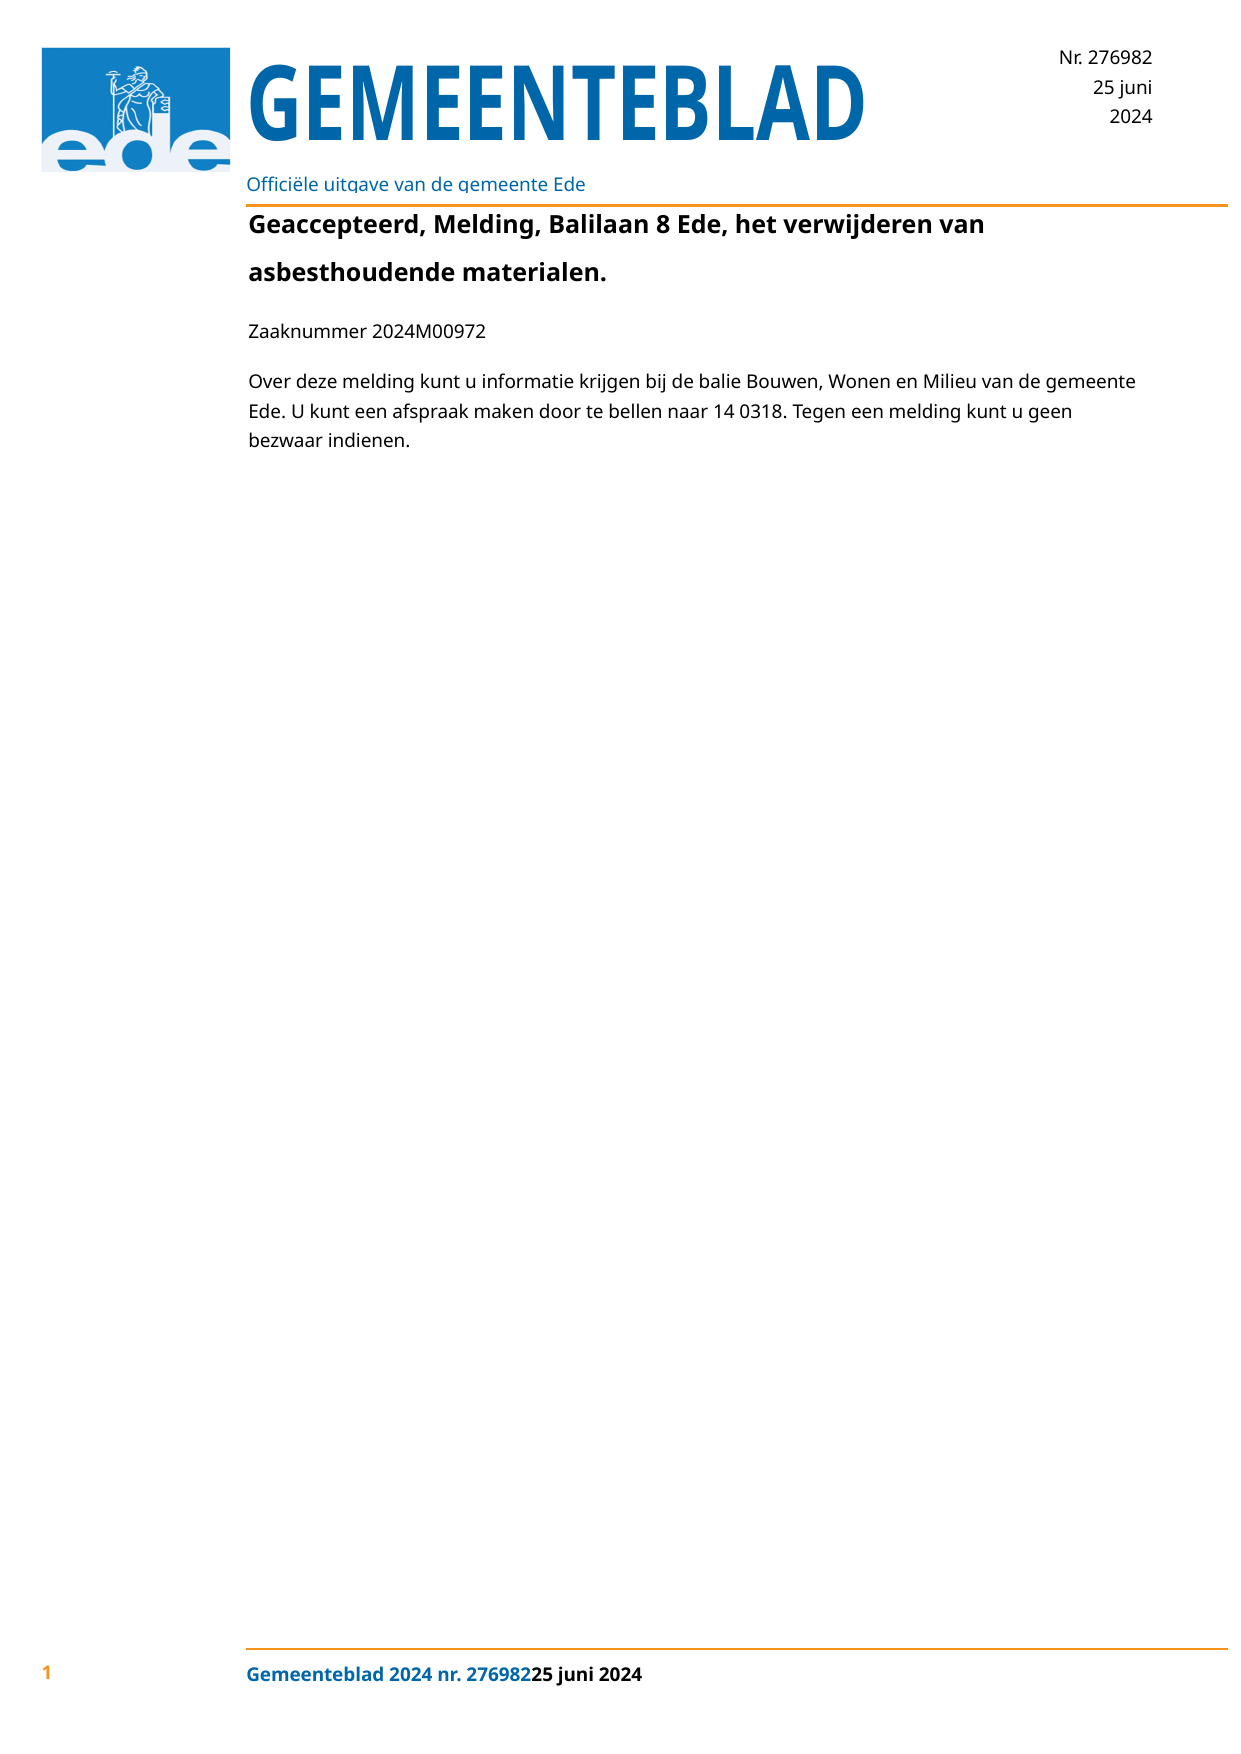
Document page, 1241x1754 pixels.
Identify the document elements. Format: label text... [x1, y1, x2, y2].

text Zaaknummer 2024M00972 [248, 318, 1152, 344]
text Over deze melding kunt u informatie krijgen bij de balie Bouwen, Wonen en Milieu van de gemeente Ede. U kunt een afspraak maken door te bellen naar 14 0318. Tegen een melding kunt u geen bezwaar indienen. [248, 368, 1152, 453]
text Geaccepteerd, Melding, Balilaan 8 Ede, het verwijderen van asbesthoudende materialen. [248, 207, 1152, 288]
picture [41, 47, 231, 172]
